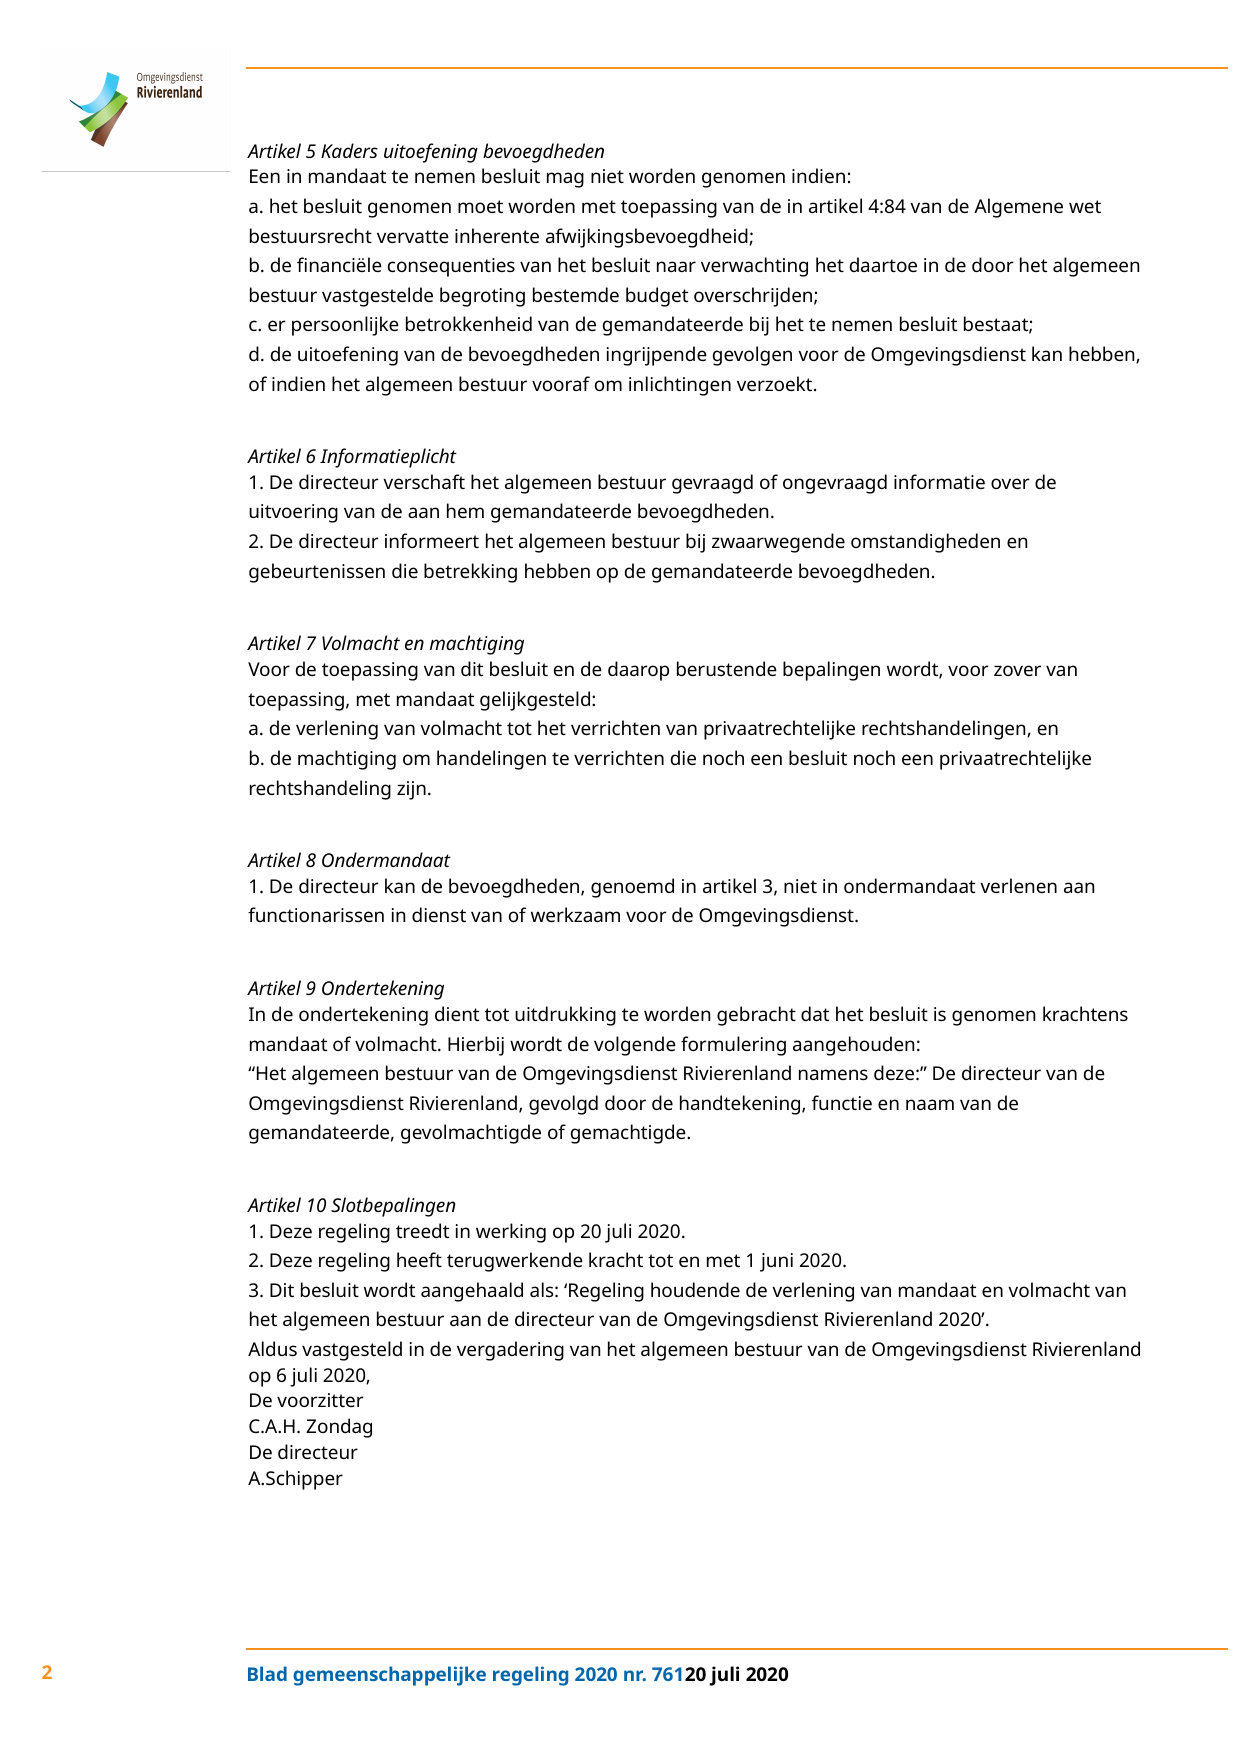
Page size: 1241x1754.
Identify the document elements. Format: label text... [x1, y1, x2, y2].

text a. het besluit genomen moet worden met toepassing van de in artikel 4:84 van de Algemene wet bestuursrecht vervatte inherente afwijkingsbevoegdheid; [248, 193, 1152, 248]
text 1. De directeur kan de bevoegdheden, genoemd in artikel 3, niet in ondermandaat verlenen aan functionarissen in dienst van of werkzaam voor de Omgevingsdienst. [248, 873, 1152, 928]
text Voor de toepassing van dit besluit en de daarop berustende bepalingen wordt, voor zover van toepassing, met mandaat gelijkgesteld: [248, 656, 1152, 712]
text De voorzitter [248, 1388, 1152, 1413]
text C.A.H. Zondag [248, 1413, 1152, 1439]
text b. de machtiging om handelingen te verrichten die noch een besluit noch een privaatrechtelijke rechtshandeling zijn. [248, 745, 1152, 800]
text c. er persoonlijke betrokkenheid van de gemandateerde bij het te nemen besluit bestaat; [248, 312, 1152, 337]
text Artikel 6 Informatieplicht [248, 443, 1152, 469]
text De directeur [248, 1439, 1152, 1465]
text In de ondertekening dient tot uitdrukking te worden gebracht dat het besluit is genomen krachtens mandaat of volmacht. Hierbij wordt de volgende formulering aangehouden: [248, 1001, 1152, 1056]
text Artikel 5 Kaders uitoefening bevoegdheden [248, 138, 1152, 164]
text Artikel 7 Volmacht en machtiging [248, 631, 1152, 656]
text 1. De directeur verschaft het algemeen bestuur gevraagd of ongevraagd informatie over de uitvoering van de aan hem gemandateerde bevoegdheden. [248, 469, 1152, 524]
text d. de uitoefening van de bevoegdheden ingrijpende gevolgen voor de Omgevingsdienst kan hebben, of indien het algemeen bestuur vooraf om inlichtingen verzoekt. [248, 341, 1152, 396]
text Artikel 9 Ondertekening [248, 975, 1152, 1001]
text 2. Deze regeling heeft terugwerkende kracht tot en met 1 juni 2020. [248, 1247, 1152, 1273]
text Artikel 10 Slotbepalingen [248, 1192, 1152, 1218]
text “Het algemeen bestuur van de Omgevingsdienst Rivierenland namens deze:” De directeur van de Omgevingsdienst Rivierenland, gevolgd door de handtekening, functie en naam van de gemandateerde, gevolmachtigde of gemachtigde. [248, 1060, 1152, 1145]
text Artikel 8 Ondermandaat [248, 847, 1152, 873]
text 3. Dit besluit wordt aangehaald als: ‘Regeling houdende de verlening van mandaat en volmacht van het algemeen bestuur aan de directeur van de Omgevingsdienst Rivierenland 2020’. [248, 1277, 1152, 1332]
text Een in mandaat te nemen besluit mag niet worden genomen indien: [248, 164, 1152, 189]
text A.Schipper [248, 1465, 1152, 1491]
text 2. De directeur informeert het algemeen bestuur bij zwaarwegende omstandigheden en gebeurtenissen die betrekking hebben op de gemandateerde bevoegdheden. [248, 528, 1152, 584]
text 1. Deze regeling treedt in werking op 20 juli 2020. [248, 1218, 1152, 1244]
text Aldus vastgesteld in de vergadering van het algemeen bestuur van de Omgevingsdienst Rivierenland op 6 juli 2020, [248, 1336, 1152, 1388]
text b. de financiële consequenties van het besluit naar verwachting het daartoe in de door het algemeen bestuur vastgestelde begroting bestemde budget overschrijden; [248, 252, 1152, 308]
picture [41, 47, 231, 172]
text a. de verlening van volmacht tot het verrichten van privaatrechtelijke rechtshandelingen, en [248, 716, 1152, 741]
